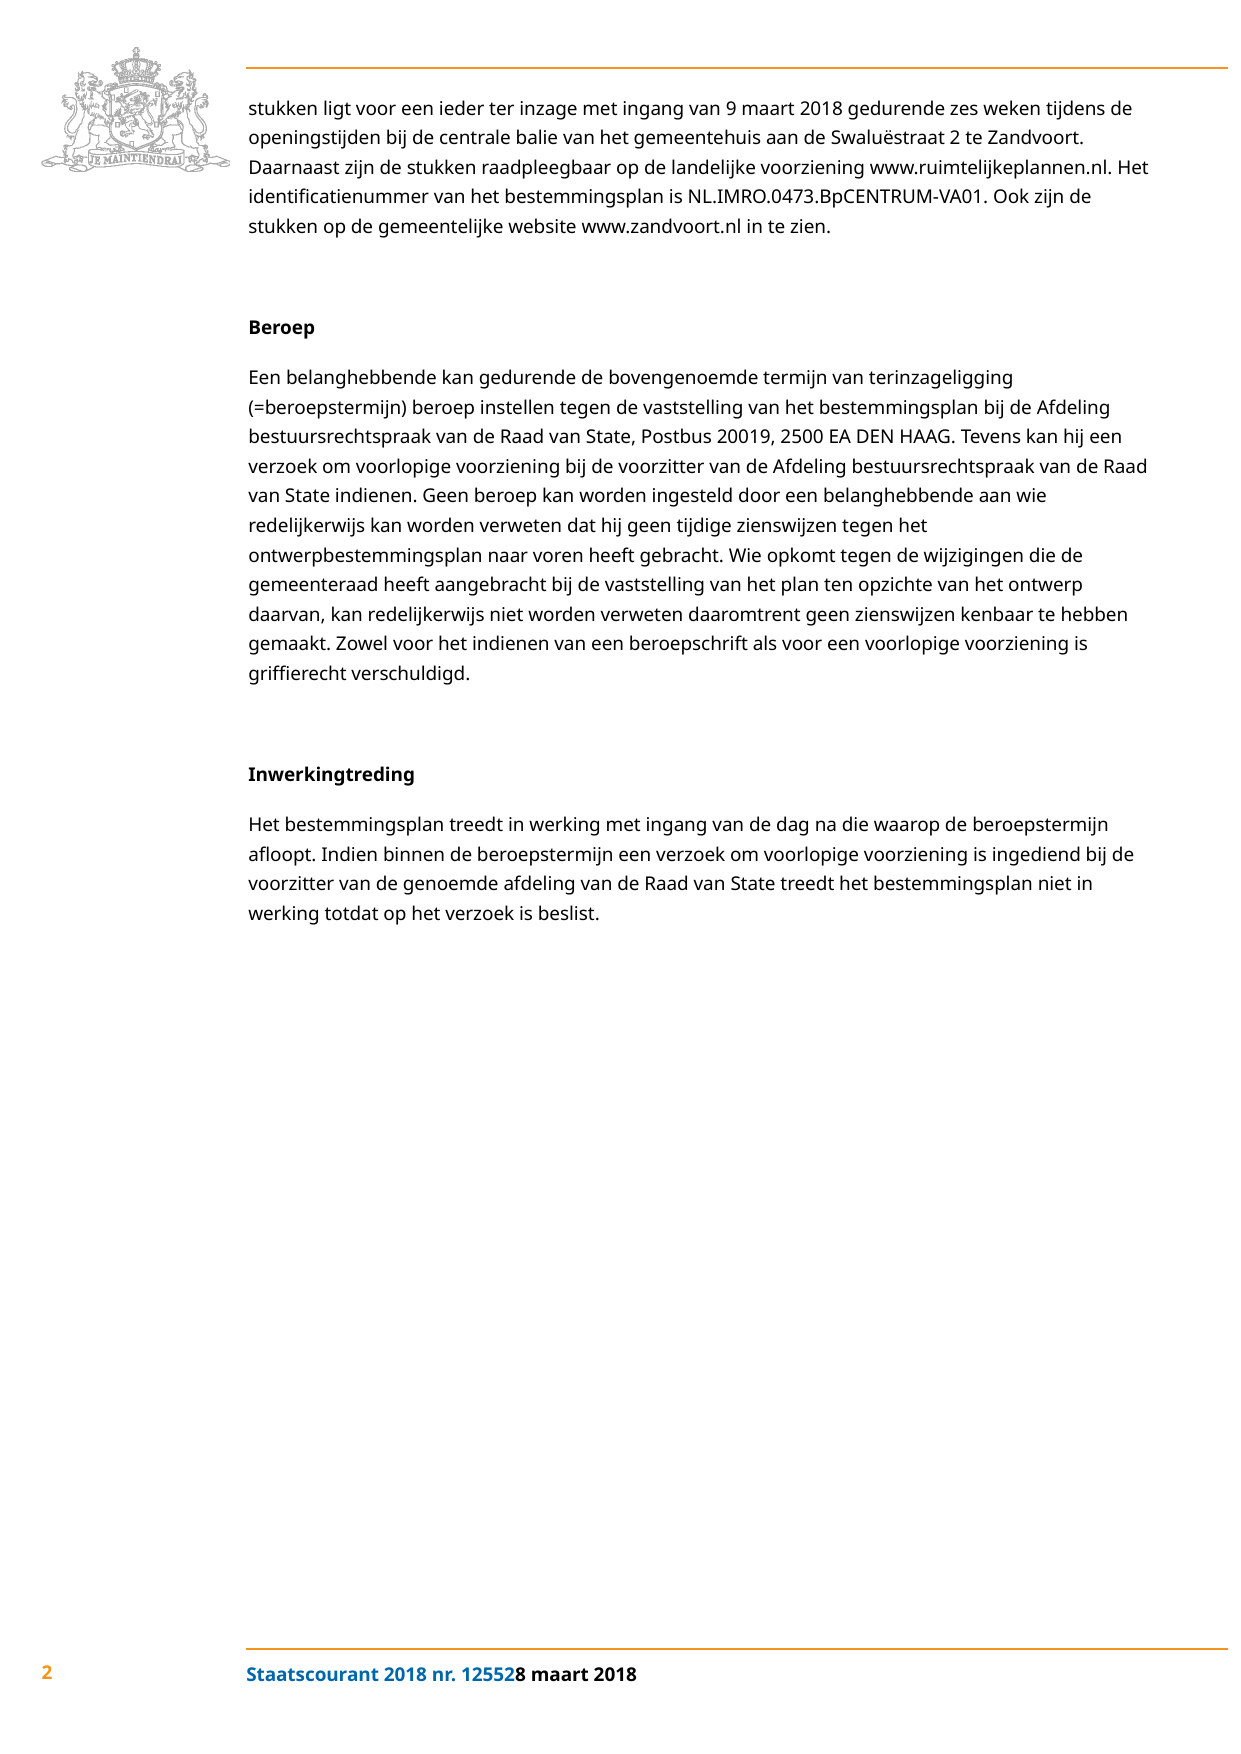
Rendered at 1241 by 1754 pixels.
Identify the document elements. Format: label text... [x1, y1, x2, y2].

text Een belanghebbende kan gedurende de bovengenoemde termijn van terinzageligging (=beroepstermijn) beroep instellen tegen de vaststelling van het bestemmingsplan bij de Afdeling bestuursrechtspraak van de Raad van State, Postbus 20019, 2500 EA DEN HAAG. Tevens kan hij een verzoek om voorlopige voorziening bij de voorzitter van de Afdeling bestuursrechtspraak van de Raad van State indienen. Geen beroep kan worden ingesteld door een belanghebbende aan wie redelijkerwijs kan worden verweten dat hij geen tijdige zienswijzen tegen het ontwerpbestemmingsplan naar voren heeft gebracht. Wie opkomt tegen de wijzigingen die de gemeenteraad heeft aangebracht bij de vaststelling van het plan ten opzichte van het ontwerp daarvan, kan redelijkerwijs niet worden verweten daaromtrent geen zienswijzen kenbaar te hebben gemaakt. Zowel voor het indienen van een beroepschrift als voor een voorlopige voorziening is griffierecht verschuldigd. [248, 364, 1152, 686]
text stukken ligt voor een ieder ter inzage met ingang van 9 maart 2018 gedurende zes weken tijdens de openingstijden bij de centrale balie van het gemeentehuis aan de Swaluëstraat 2 te Zandvoort. Daarnaast zijn de stukken raadpleegbaar op de landelijke voorziening www.ruimtelijkeplannen.nl. Het identificatienummer van het bestemmingsplan is NL.IMRO.0473.BpCENTRUM-VA01. Ook zijn de stukken op de gemeentelijke website www.zandvoort.nl in te zien. [248, 95, 1152, 239]
text Het bestemmingsplan treedt in werking met ingang van de dag na die waarop de beroepstermijn afloopt. Indien binnen de beroepstermijn een verzoek om voorlopige voorziening is ingediend bij de voorzitter van de genoemde afdeling van de Raad van State treedt het bestemmingsplan niet in werking totdat op het verzoek is beslist. [248, 811, 1152, 926]
picture [41, 47, 231, 172]
text Inwerkingtreding [248, 761, 1152, 787]
text Beroep [248, 314, 1152, 340]
